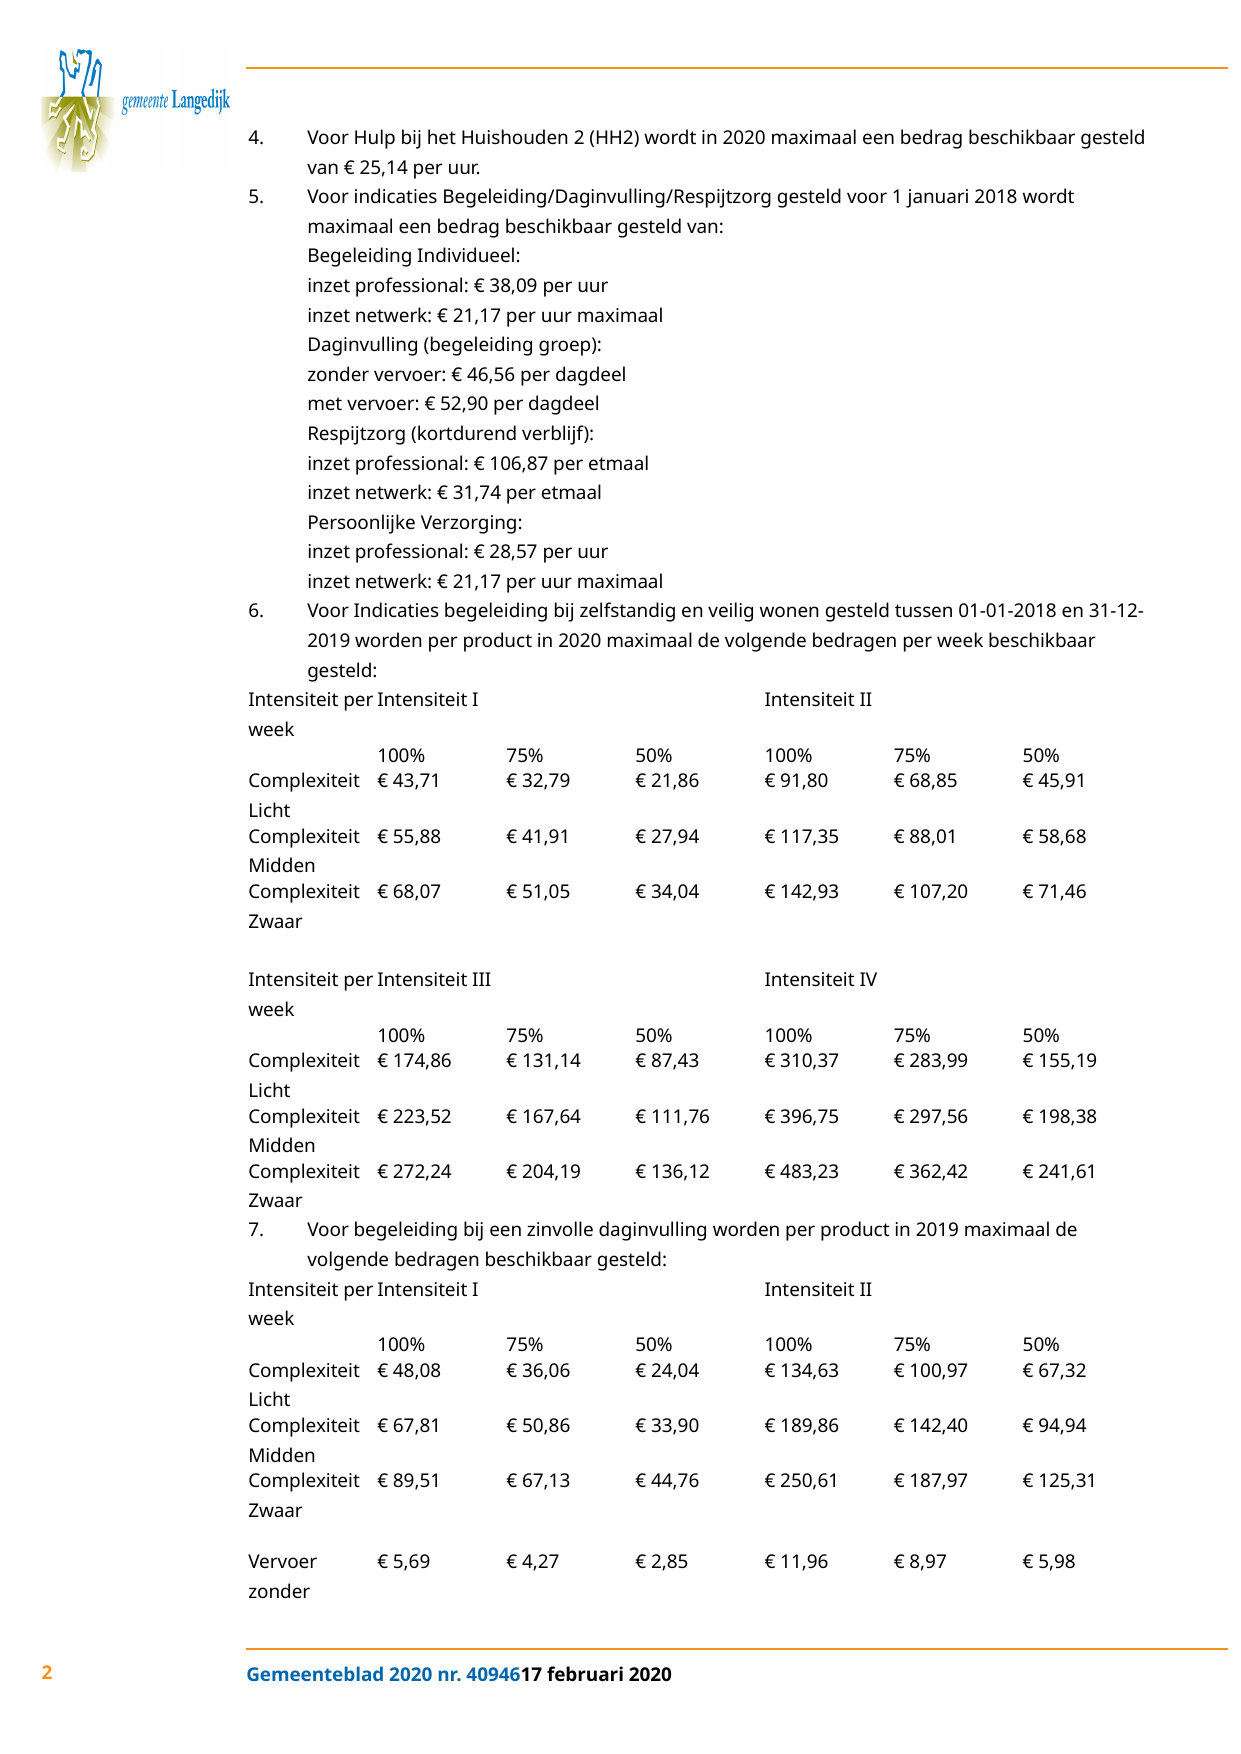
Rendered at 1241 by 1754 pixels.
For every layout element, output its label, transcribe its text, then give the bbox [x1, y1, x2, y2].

table_cell € 50,86 [506, 1412, 635, 1468]
table_cell Complexiteit Licht [248, 1048, 377, 1103]
table_cell € 198,38 [1023, 1103, 1152, 1158]
table_header [894, 1276, 1022, 1331]
table_cell € 43,71 [377, 768, 506, 823]
table_cell Complexiteit Zwaar [248, 1468, 377, 1523]
table_cell € 136,12 [635, 1158, 764, 1213]
table_cell € 310,37 [764, 1048, 893, 1103]
table_cell € 125,31 [1023, 1468, 1152, 1523]
list inzet professional: € 38,09 per uur [248, 272, 1152, 298]
table_header Intensiteit IV [764, 966, 893, 1022]
table_cell 100% [764, 1022, 893, 1047]
table_header Intensiteit III [377, 966, 506, 1022]
table_cell 50% [635, 1331, 764, 1357]
table_cell Complexiteit Midden [248, 1103, 377, 1158]
table_cell [894, 1523, 1022, 1549]
table_cell 50% [635, 742, 764, 768]
table_header Intensiteit per week [248, 1276, 377, 1331]
table_cell € 36,06 [506, 1357, 635, 1412]
table_cell € 34,04 [635, 878, 764, 933]
table_cell € 11,96 [764, 1549, 893, 1604]
table_cell € 45,91 [1023, 768, 1152, 823]
table_cell € 204,19 [506, 1158, 635, 1213]
table_cell € 8,97 [894, 1549, 1022, 1604]
list Respijtzorg (kortdurend verblijf): [248, 420, 1152, 446]
table_cell € 223,52 [377, 1103, 506, 1158]
list Persoonlijke Verzorging: [248, 509, 1152, 535]
table_cell € 58,68 [1023, 823, 1152, 878]
table_cell € 68,85 [894, 768, 1022, 823]
list inzet professional: € 28,57 per uur [248, 538, 1152, 564]
table_cell [377, 1523, 506, 1549]
table_cell 100% [764, 742, 893, 768]
table_header Intensiteit per week [248, 966, 377, 1022]
table_cell Complexiteit Midden [248, 823, 377, 878]
table_cell € 297,56 [894, 1103, 1022, 1158]
table_header [894, 966, 1022, 1022]
table_cell € 272,24 [377, 1158, 506, 1213]
table_cell € 5,98 [1023, 1549, 1152, 1604]
table_cell 100% [764, 1331, 893, 1357]
table_cell 50% [1023, 1331, 1152, 1357]
table_cell Complexiteit Midden [248, 1412, 377, 1468]
table_header [635, 687, 764, 742]
table_cell [764, 1523, 893, 1549]
table_header Intensiteit II [764, 1276, 893, 1331]
table_cell € 187,97 [894, 1468, 1022, 1523]
table_header Intensiteit II [764, 687, 893, 742]
table_cell € 89,51 [377, 1468, 506, 1523]
table_cell € 67,13 [506, 1468, 635, 1523]
table_header Intensiteit per week [248, 687, 377, 742]
table_header [1023, 1276, 1152, 1331]
list met vervoer: € 52,90 per dagdeel [248, 391, 1152, 416]
table_cell [506, 1523, 635, 1549]
table_cell 50% [1023, 742, 1152, 768]
table_cell € 189,86 [764, 1412, 893, 1468]
table_cell 75% [894, 1022, 1022, 1047]
table_cell € 483,23 [764, 1158, 893, 1213]
table_cell € 131,14 [506, 1048, 635, 1103]
table_cell € 111,76 [635, 1103, 764, 1158]
table_cell € 2,85 [635, 1549, 764, 1604]
picture [41, 47, 231, 172]
list inzet netwerk: € 21,17 per uur maximaal [248, 568, 1152, 594]
table_cell 75% [506, 1022, 635, 1047]
table_cell 100% [377, 742, 506, 768]
table_header [1023, 966, 1152, 1022]
table_cell € 67,32 [1023, 1357, 1152, 1412]
table_header [635, 966, 764, 1022]
list Voor Indicaties begeleiding bij zelfstandig en veilig wonen gesteld tussen 01-01-2018 en 31-12-2019 worden per product in 2020 maximaal de volgende bedragen per week beschikbaar gesteld: [248, 598, 1152, 683]
list inzet netwerk: € 31,74 per etmaal [248, 479, 1152, 505]
list Voor indicaties Begeleiding/Daginvulling/Respijtzorg gesteld voor 1 januari 2018 wordt maximaal een bedrag beschikbaar gesteld van: [248, 183, 1152, 239]
table_header [506, 966, 635, 1022]
table_cell € 167,64 [506, 1103, 635, 1158]
table_cell € 283,99 [894, 1048, 1022, 1103]
list zonder vervoer: € 46,56 per dagdeel [248, 361, 1152, 387]
list Voor Hulp bij het Huishouden 2 (HH2) wordt in 2020 maximaal een bedrag beschikbaar gesteld van € 25,14 per uur. [248, 124, 1152, 180]
table_header Intensiteit I [377, 1276, 506, 1331]
table_cell € 4,27 [506, 1549, 635, 1604]
table_cell € 32,79 [506, 768, 635, 823]
list Begeleiding Individueel: [248, 243, 1152, 268]
table_cell € 5,69 [377, 1549, 506, 1604]
table_cell € 41,91 [506, 823, 635, 878]
table_cell Vervoer zonder [248, 1549, 377, 1604]
table_cell [248, 1022, 377, 1047]
table_cell € 48,08 [377, 1357, 506, 1412]
table_cell € 142,93 [764, 878, 893, 933]
table_cell € 67,81 [377, 1412, 506, 1468]
table_cell 75% [506, 742, 635, 768]
table_cell € 107,20 [894, 878, 1022, 933]
list Voor begeleiding bij een zinvolle daginvulling worden per product in 2019 maximaal de volgende bedragen beschikbaar gesteld: [248, 1217, 1152, 1272]
table_cell € 33,90 [635, 1412, 764, 1468]
table_cell € 94,94 [1023, 1412, 1152, 1468]
table_cell 75% [894, 742, 1022, 768]
table_cell € 71,46 [1023, 878, 1152, 933]
table_header [1023, 687, 1152, 742]
table_cell € 27,94 [635, 823, 764, 878]
table_cell € 100,97 [894, 1357, 1022, 1412]
table_cell € 362,42 [894, 1158, 1022, 1213]
table_cell € 24,04 [635, 1357, 764, 1412]
table_cell € 87,43 [635, 1048, 764, 1103]
table_header [894, 687, 1022, 742]
table_cell € 134,63 [764, 1357, 893, 1412]
table_cell 75% [894, 1331, 1022, 1357]
table_cell € 155,19 [1023, 1048, 1152, 1103]
table_cell € 117,35 [764, 823, 893, 878]
table_cell € 51,05 [506, 878, 635, 933]
table_cell Complexiteit Licht [248, 768, 377, 823]
table_cell [248, 1331, 377, 1357]
table_cell [248, 742, 377, 768]
table_cell Complexiteit Zwaar [248, 1158, 377, 1213]
table_cell € 21,86 [635, 768, 764, 823]
table_cell 50% [635, 1022, 764, 1047]
table_cell [248, 1523, 377, 1549]
table_cell [1023, 1523, 1152, 1549]
list inzet professional: € 106,87 per etmaal [248, 450, 1152, 476]
table_cell 100% [377, 1331, 506, 1357]
table_cell 100% [377, 1022, 506, 1047]
table_header [506, 1276, 635, 1331]
table_cell € 250,61 [764, 1468, 893, 1523]
table_cell € 44,76 [635, 1468, 764, 1523]
table_cell € 396,75 [764, 1103, 893, 1158]
table_cell € 174,86 [377, 1048, 506, 1103]
table_cell [635, 1523, 764, 1549]
list inzet netwerk: € 21,17 per uur maximaal [248, 302, 1152, 328]
table_cell € 55,88 [377, 823, 506, 878]
table_header [506, 687, 635, 742]
table_cell Complexiteit Zwaar [248, 878, 377, 933]
table_cell € 142,40 [894, 1412, 1022, 1468]
table_cell € 68,07 [377, 878, 506, 933]
table_header Intensiteit I [377, 687, 506, 742]
table_cell 50% [1023, 1022, 1152, 1047]
table_cell € 88,01 [894, 823, 1022, 878]
table_header [635, 1276, 764, 1331]
table_cell € 241,61 [1023, 1158, 1152, 1213]
table_cell 75% [506, 1331, 635, 1357]
table_cell € 91,80 [764, 768, 893, 823]
list Daginvulling (begeleiding groep): [248, 331, 1152, 357]
table_cell Complexiteit Licht [248, 1357, 377, 1412]
